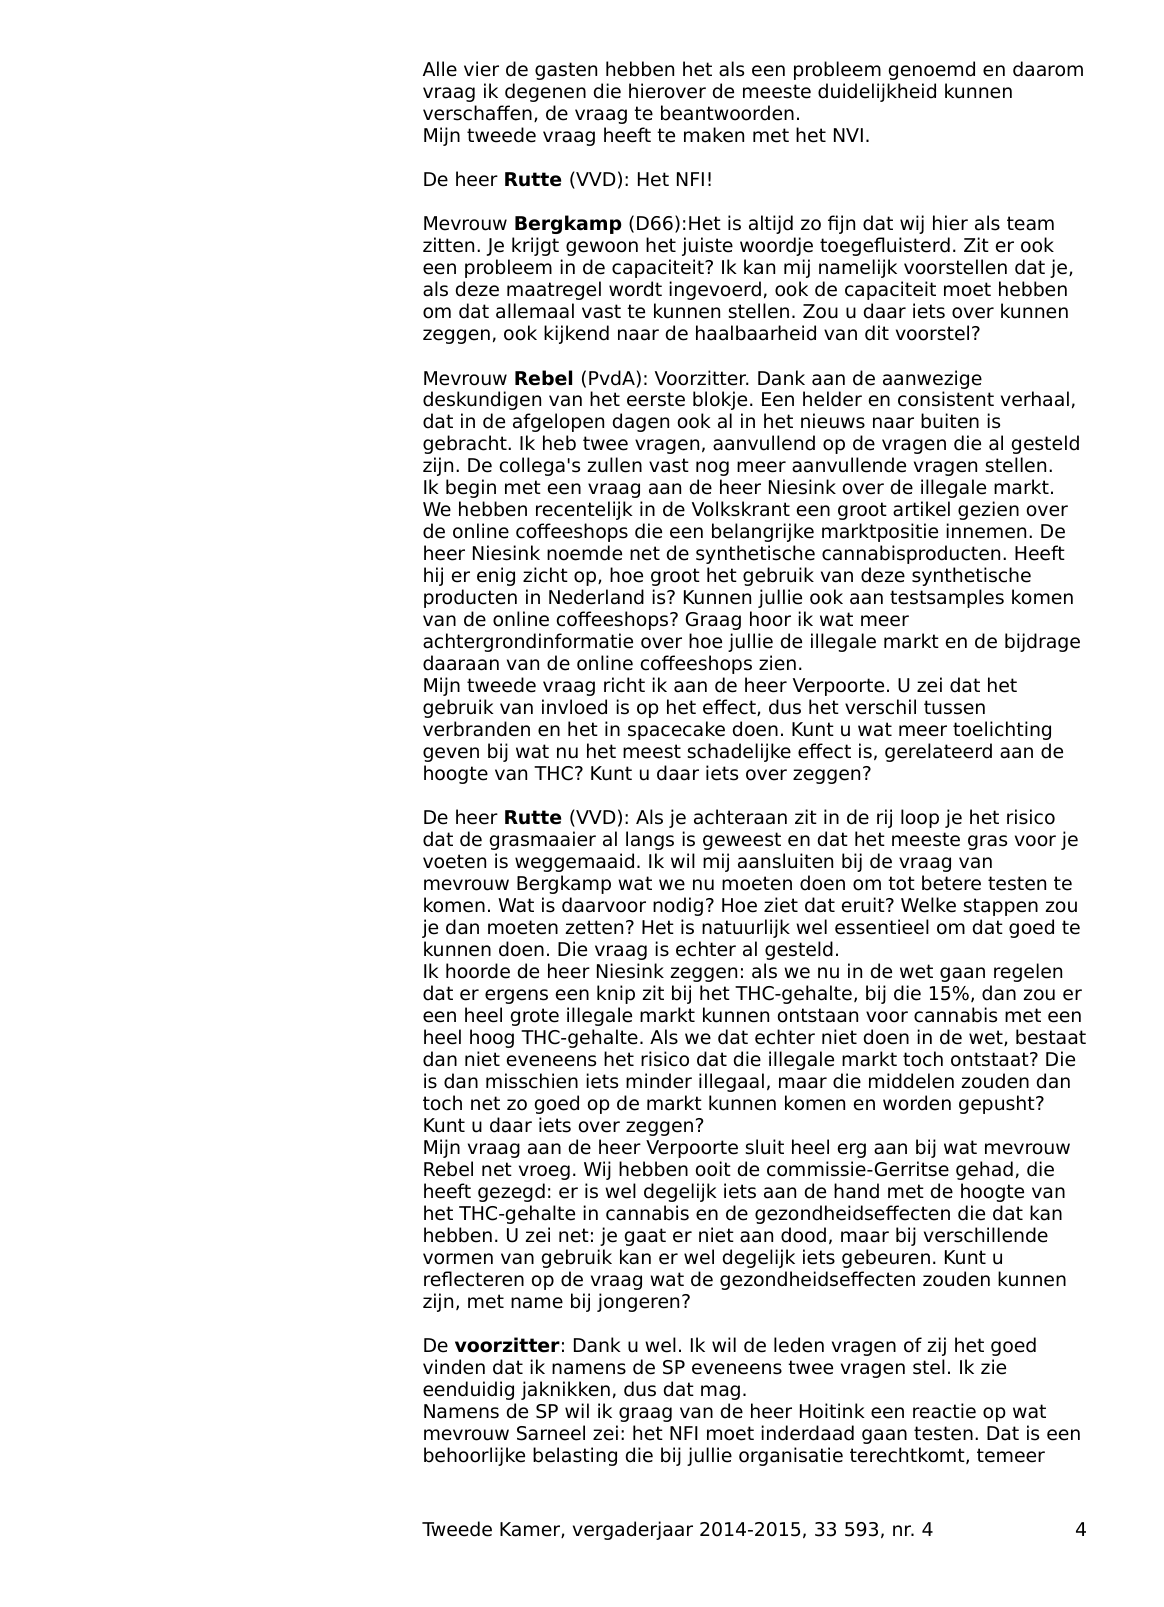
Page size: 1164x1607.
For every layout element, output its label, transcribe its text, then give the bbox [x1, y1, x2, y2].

text Ik hoorde de heer Niesink zeggen: als we nu in de wet gaan regelen dat er ergens een knip zit bij het THC-gehalte, bij die 15%, dan zou er een heel grote illegale markt kunnen ontstaan voor cannabis met een heel hoog THC-gehalte. Als we dat echter niet doen in de wet, bestaat dan niet eveneens het risico dat die illegale markt toch ontstaat? Die is dan misschien iets minder illegaal, maar die middelen zouden dan toch net zo goed op de markt kunnen komen en worden gepusht? Kunt u daar iets over zeggen? [422, 961, 1087, 1137]
text De voorzitter: Dank u wel. Ik wil de leden vragen of zij het goed vinden dat ik namens de SP eveneens twee vragen stel. Ik zie eenduidig jaknikken, dus dat mag. [422, 1335, 1087, 1401]
text Mijn tweede vraag heeft te maken met het NVI. [422, 125, 1087, 147]
text Ik begin met een vraag aan de heer Niesink over de illegale markt. We hebben recentelijk in de Volkskrant een groot artikel gezien over de online coffeeshops die een belangrijke marktpositie innemen. De heer Niesink noemde net de synthetische cannabisproducten. Heeft hij er enig zicht op, hoe groot het gebruik van deze synthetische producten in Nederland is? Kunnen jullie ook aan testsamples komen van de online coffeeshops? Graag hoor ik wat meer achtergrondinformatie over hoe jullie de illegale markt en de bijdrage daaraan van de online coffeeshops zien. [422, 477, 1087, 675]
text Mevrouw Bergkamp (D66):Het is altijd zo fijn dat wij hier als team zitten. Je krijgt gewoon het juiste woordje toegefluisterd. Zit er ook een probleem in de capaciteit? Ik kan mij namelijk voorstellen dat je, als deze maatregel wordt ingevoerd, ook de capaciteit moet hebben om dat allemaal vast te kunnen stellen. Zou u daar iets over kunnen zeggen, ook kijkend naar de haalbaarheid van dit voorstel? [422, 213, 1087, 345]
text De heer Rutte (VVD): Het NFI! [422, 169, 1087, 191]
text Mevrouw Rebel (PvdA): Voorzitter. Dank aan de aanwezige deskundigen van het eerste blokje. Een helder en consistent verhaal, dat in de afgelopen dagen ook al in het nieuws naar buiten is gebracht. Ik heb twee vragen, aanvullend op de vragen die al gesteld zijn. De collega's zullen vast nog meer aanvullende vragen stellen. [422, 367, 1087, 477]
text Namens de SP wil ik graag van de heer Hoitink een reactie op wat mevrouw Sarneel zei: het NFI moet inderdaad gaan testen. Dat is een behoorlijke belasting die bij jullie organisatie terechtkomt, temeer [422, 1401, 1087, 1467]
text Alle vier de gasten hebben het als een probleem genoemd en daarom vraag ik degenen die hierover de meeste duidelijkheid kunnen verschaffen, de vraag te beantwoorden. [422, 59, 1087, 125]
text Mijn vraag aan de heer Verpoorte sluit heel erg aan bij wat mevrouw Rebel net vroeg. Wij hebben ooit de commissie-Gerritse gehad, die heeft gezegd: er is wel degelijk iets aan de hand met de hoogte van het THC-gehalte in cannabis en de gezondheidseffecten die dat kan hebben. U zei net: je gaat er niet aan dood, maar bij verschillende vormen van gebruik kan er wel degelijk iets gebeuren. Kunt u reflecteren op de vraag wat de gezondheidseffecten zouden kunnen zijn, met name bij jongeren? [422, 1137, 1087, 1313]
text De heer Rutte (VVD): Als je achteraan zit in de rij loop je het risico dat de grasmaaier al langs is geweest en dat het meeste gras voor je voeten is weggemaaid. Ik wil mij aansluiten bij de vraag van mevrouw Bergkamp wat we nu moeten doen om tot betere testen te komen. Wat is daarvoor nodig? Hoe ziet dat eruit? Welke stappen zou je dan moeten zetten? Het is natuurlijk wel essentieel om dat goed te kunnen doen. Die vraag is echter al gesteld. [422, 807, 1087, 961]
text Mijn tweede vraag richt ik aan de heer Verpoorte. U zei dat het gebruik van invloed is op het effect, dus het verschil tussen verbranden en het in spacecake doen. Kunt u wat meer toelichting geven bij wat nu het meest schadelijke effect is, gerelateerd aan de hoogte van THC? Kunt u daar iets over zeggen? [422, 675, 1087, 785]
